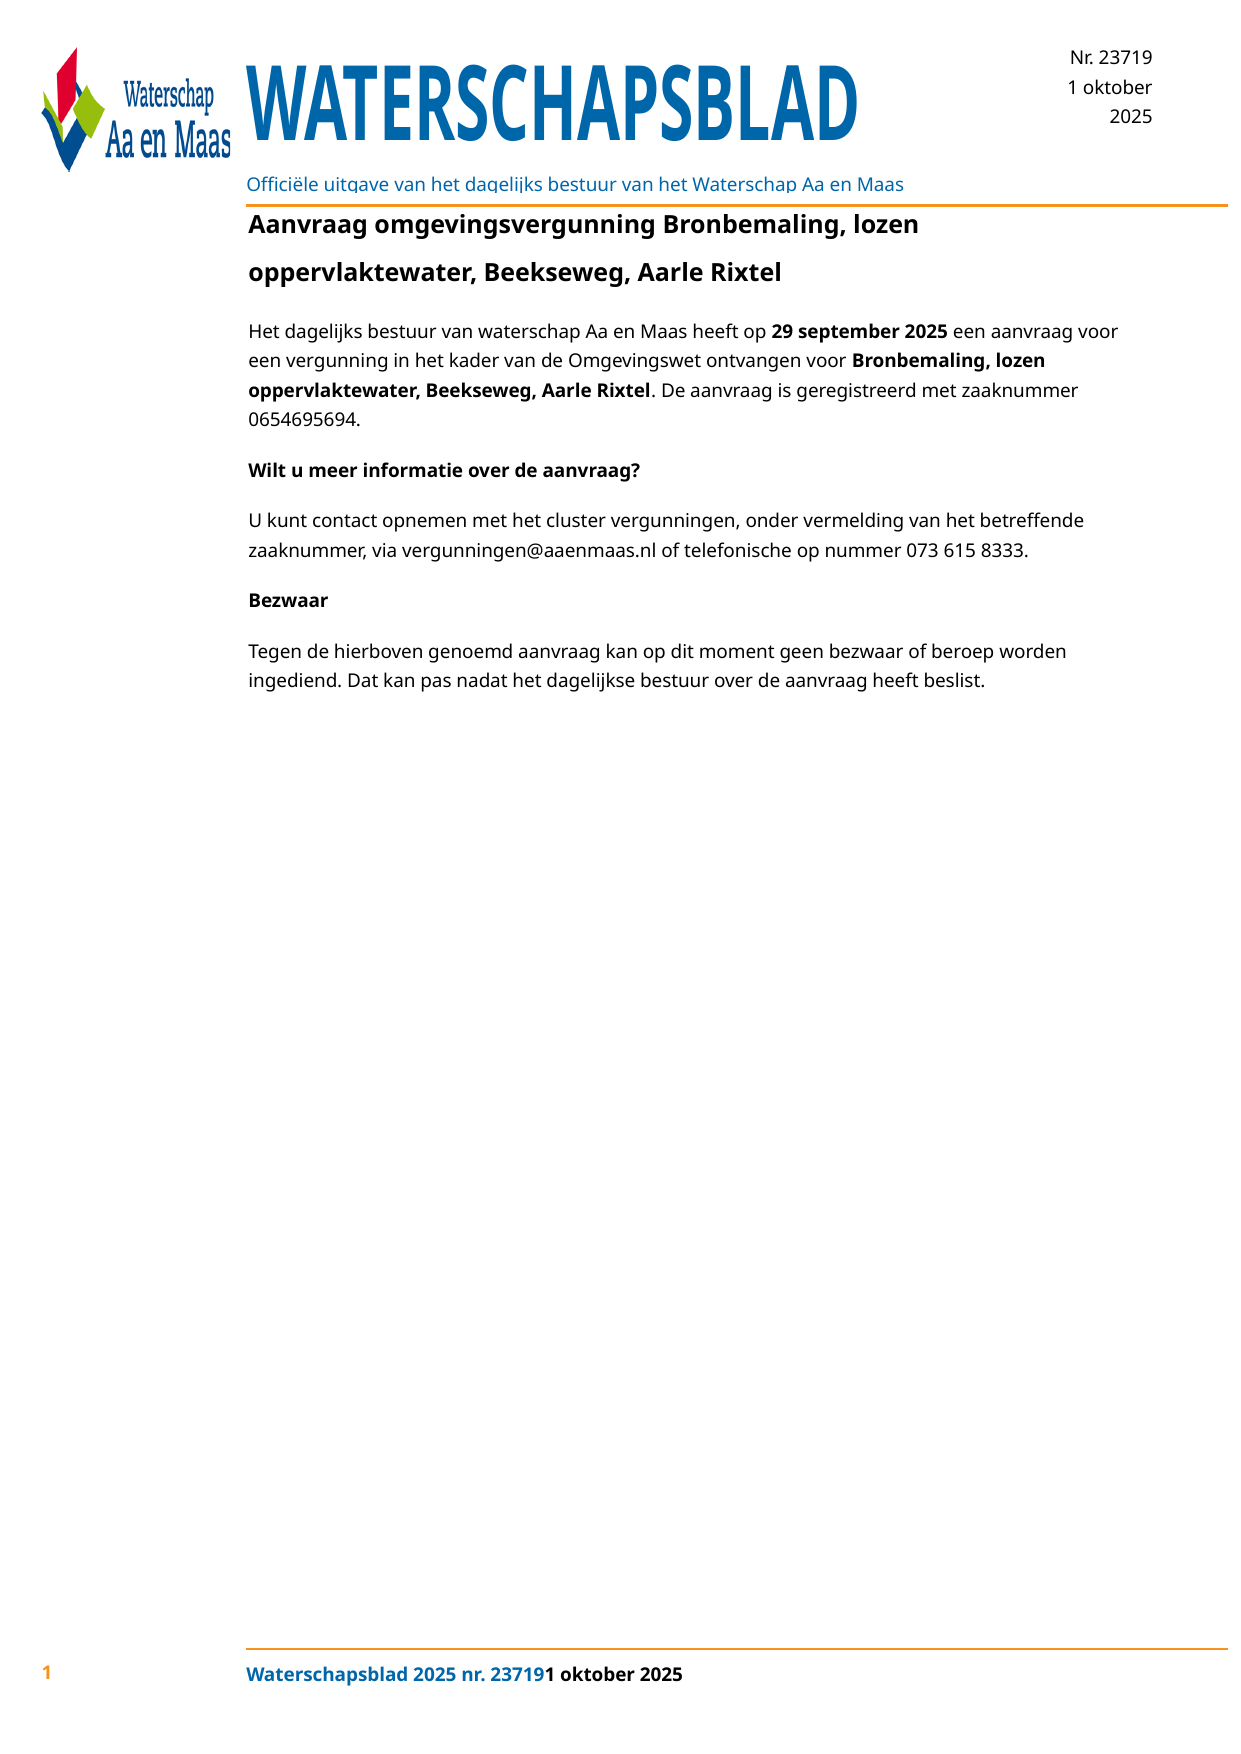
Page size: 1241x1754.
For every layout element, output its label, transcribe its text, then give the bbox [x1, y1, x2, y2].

text Tegen de hierboven genoemd aanvraag kan op dit moment geen bezwaar of beroep worden ingediend. Dat kan pas nadat het dagelijkse bestuur over de aanvraag heeft beslist. [248, 638, 1152, 693]
picture [41, 47, 231, 172]
text Bezwaar [248, 587, 1152, 613]
text Wilt u meer informatie over de aanvraag? [248, 457, 1152, 483]
text Aanvraag omgevingsvergunning Bronbemaling, lozen oppervlaktewater, Beekseweg, Aarle Rixtel [248, 207, 1152, 288]
text U kunt contact opnemen met het cluster vergunningen, onder vermelding van het betreffende zaaknummer, via vergunningen@aaenmaas.nl of telefonische op nummer 073 615 8333. [248, 507, 1152, 563]
text Het dagelijks bestuur van waterschap Aa en Maas heeft op 29 september 2025 een aanvraag voor een vergunning in het kader van de Omgevingswet ontvangen voor Bronbemaling, lozen oppervlaktewater, Beekseweg, Aarle Rixtel. De aanvraag is geregistreerd met zaaknummer 0654695694. [248, 318, 1152, 432]
